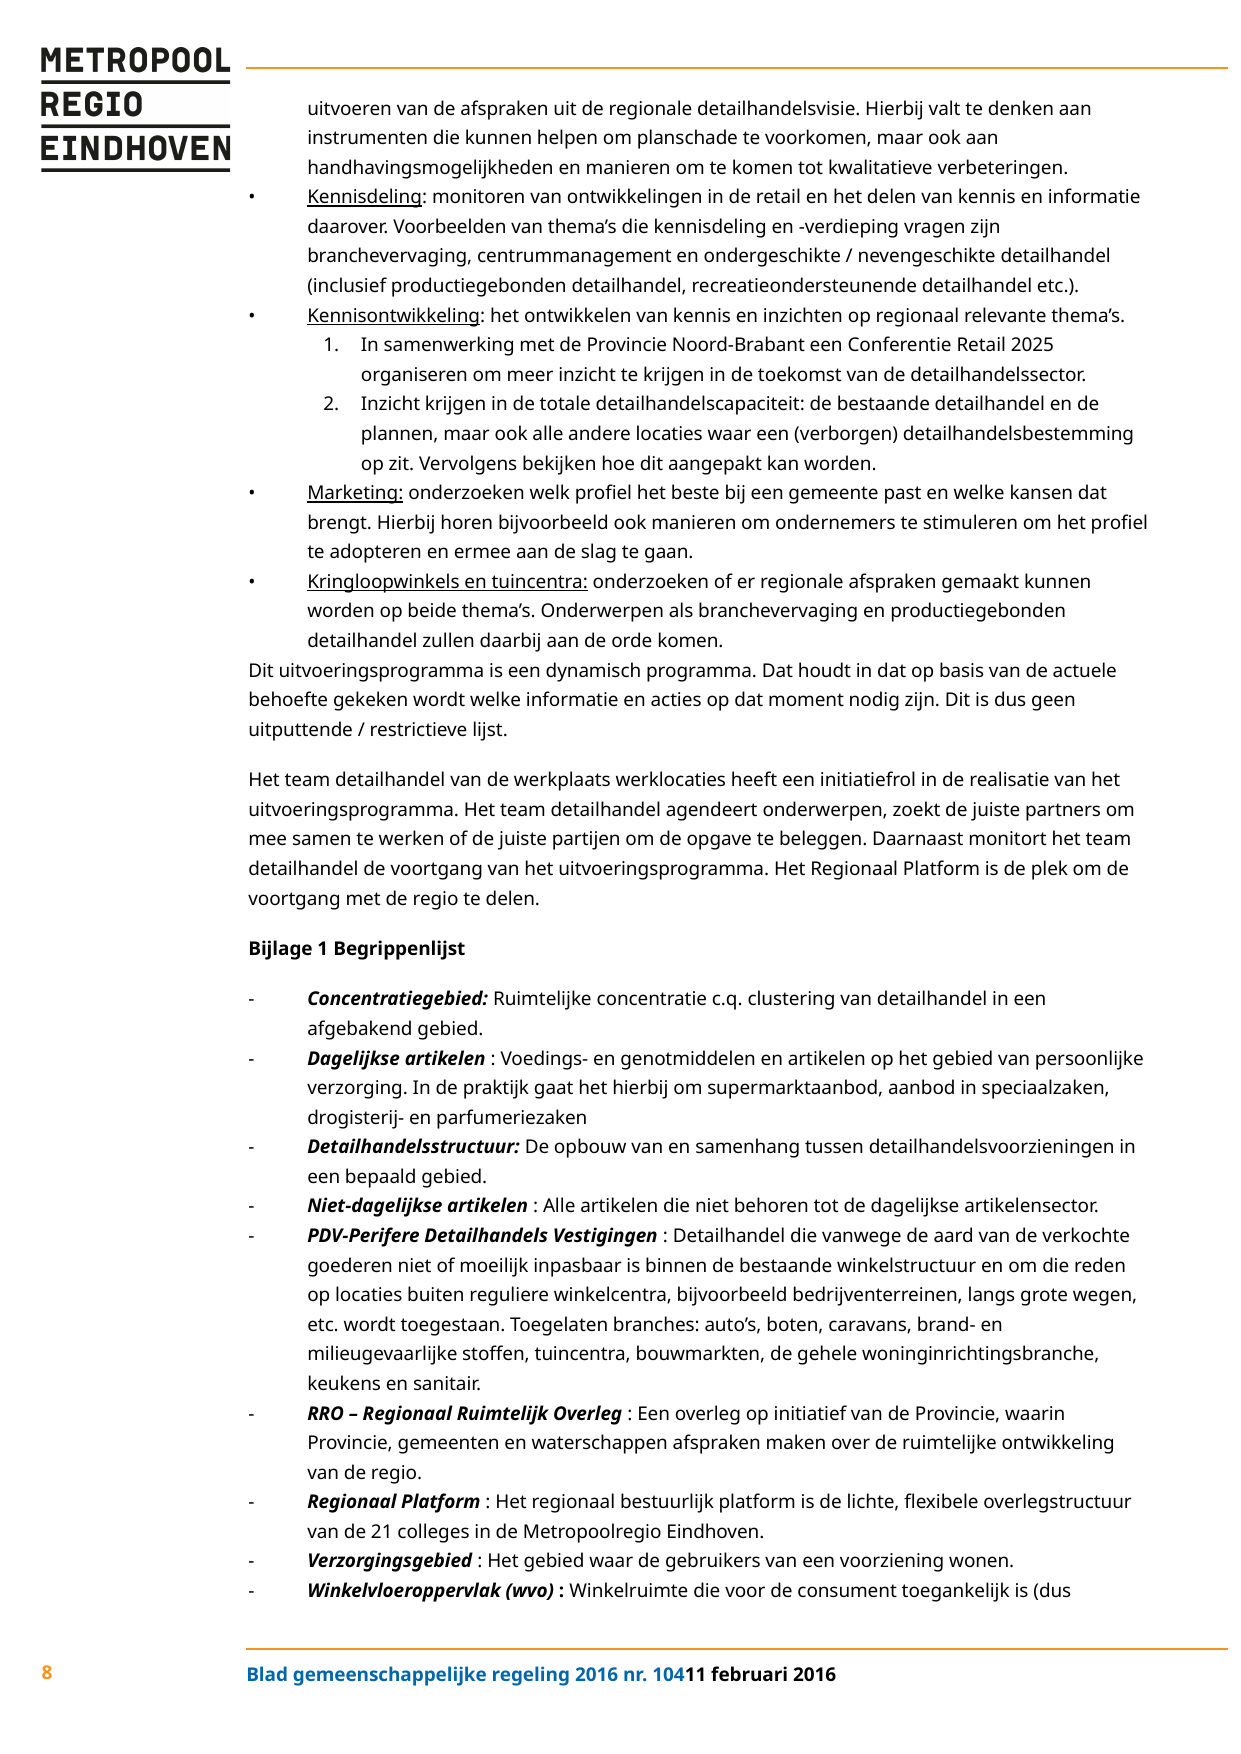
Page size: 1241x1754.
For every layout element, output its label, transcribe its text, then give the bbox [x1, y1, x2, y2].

picture [41, 47, 231, 172]
text Dit uitvoeringsprogramma is een dynamisch programma. Dat houdt in dat op basis van de actuele behoefte gekeken wordt welke informatie en acties op dat moment nodig zijn. Dit is dus geen uitputtende / restrictieve lijst. [248, 657, 1152, 742]
list Kennisontwikkeling: het ontwikkelen van kennis en inzichten op regionaal relevante thema’s. [248, 302, 1152, 328]
list RRO – Regionaal Ruimtelijk Overleg : Een overleg op initiatief van de Provincie, waarin Provincie, gemeenten en waterschappen afspraken maken over de ruimtelijke ontwikkeling van de regio. [248, 1400, 1152, 1485]
list Marketing: onderzoeken welk profiel het beste bij een gemeente past en welke kansen dat brengt. Hierbij horen bijvoorbeeld ook manieren om ondernemers te stimuleren om het profiel te adopteren en ermee aan de slag te gaan. [248, 479, 1152, 564]
list Detailhandelsstructuur: De opbouw van en samenhang tussen detailhandelsvoorzieningen in een bepaald gebied. [248, 1133, 1152, 1189]
list Concentratiegebied: Ruimtelijke concentratie c.q. clustering van detailhandel in een afgebakend gebied. [248, 986, 1152, 1041]
text Het team detailhandel van de werkplaats werklocaties heeft een initiatiefrol in de realisatie van het uitvoeringsprogramma. Het team detailhandel agendeert onderwerpen, zoekt de juiste partners om mee samen te werken of de juiste partijen om de opgave te beleggen. Daarnaast monitort het team detailhandel de voortgang van het uitvoeringsprogramma. Het Regionaal Platform is de plek om de voortgang met de regio te delen. [248, 766, 1152, 911]
list PDV-Perifere Detailhandels Vestigingen : Detailhandel die vanwege de aard van de verkochte goederen niet of moeilijk inpasbaar is binnen de bestaande winkelstructuur en om die reden op locaties buiten reguliere winkelcentra, bijvoorbeeld bedrijventerreinen, langs grote wegen, etc. wordt toegestaan. Toegelaten branches: auto’s, boten, caravans, brand- en milieugevaarlijke stoffen, tuincentra, bouwmarkten, de gehele woninginrichtingsbranche, keukens en sanitair. [248, 1222, 1152, 1396]
list Kennisdeling: monitoren van ontwikkelingen in de retail en het delen van kennis en informatie daarover. Voorbeelden van thema’s die kennisdeling en -verdieping vragen zijn branchevervaging, centrummanagement en ondergeschikte / nevengeschikte detailhandel (inclusief productiegebonden detailhandel, recreatieondersteunende detailhandel etc.). [248, 183, 1152, 298]
list Inzicht krijgen in de totale detailhandelscapaciteit: de bestaande detailhandel en de plannen, maar ook alle andere locaties waar een (verborgen) detailhandelsbestemming op zit. Vervolgens bekijken hoe dit aangepakt kan worden. [323, 391, 1152, 476]
list In samenwerking met de Provincie Noord-Brabant een Conferentie Retail 2025 organiseren om meer inzicht te krijgen in de toekomst van de detailhandelssector. [323, 331, 1152, 387]
list Verzorgingsgebied : Het gebied waar de gebruikers van een voorziening wonen. [248, 1548, 1152, 1573]
list Regionaal Platform : Het regionaal bestuurlijk platform is de lichte, flexibele overlegstructuur van de 21 colleges in de Metropoolregio Eindhoven. [248, 1488, 1152, 1544]
text Bijlage 1 Begrippenlijst [248, 935, 1152, 961]
list Dagelijkse artikelen : Voedings- en genotmiddelen en artikelen op het gebied van persoonlijke verzorging. In de praktijk gaat het hierbij om supermarktaanbod, aanbod in speciaalzaken, drogisterij- en parfumeriezaken [248, 1045, 1152, 1130]
list Niet-dagelijkse artikelen : Alle artikelen die niet behoren tot de dagelijkse artikelensector. [248, 1193, 1152, 1218]
list Winkelvloeroppervlak (wvo) : Winkelruimte die voor de consument toegankelijk is (dus [248, 1577, 1152, 1603]
list uitvoeren van de afspraken uit de regionale detailhandelsvisie. Hierbij valt te denken aan instrumenten die kunnen helpen om planschade te voorkomen, maar ook aan handhavingsmogelijkheden en manieren om te komen tot kwalitatieve verbeteringen. [248, 95, 1152, 180]
list Kringloopwinkels en tuincentra: onderzoeken of er regionale afspraken gemaakt kunnen worden op beide thema’s. Onderwerpen als branchevervaging en productiegebonden detailhandel zullen daarbij aan de orde komen. [248, 568, 1152, 653]
